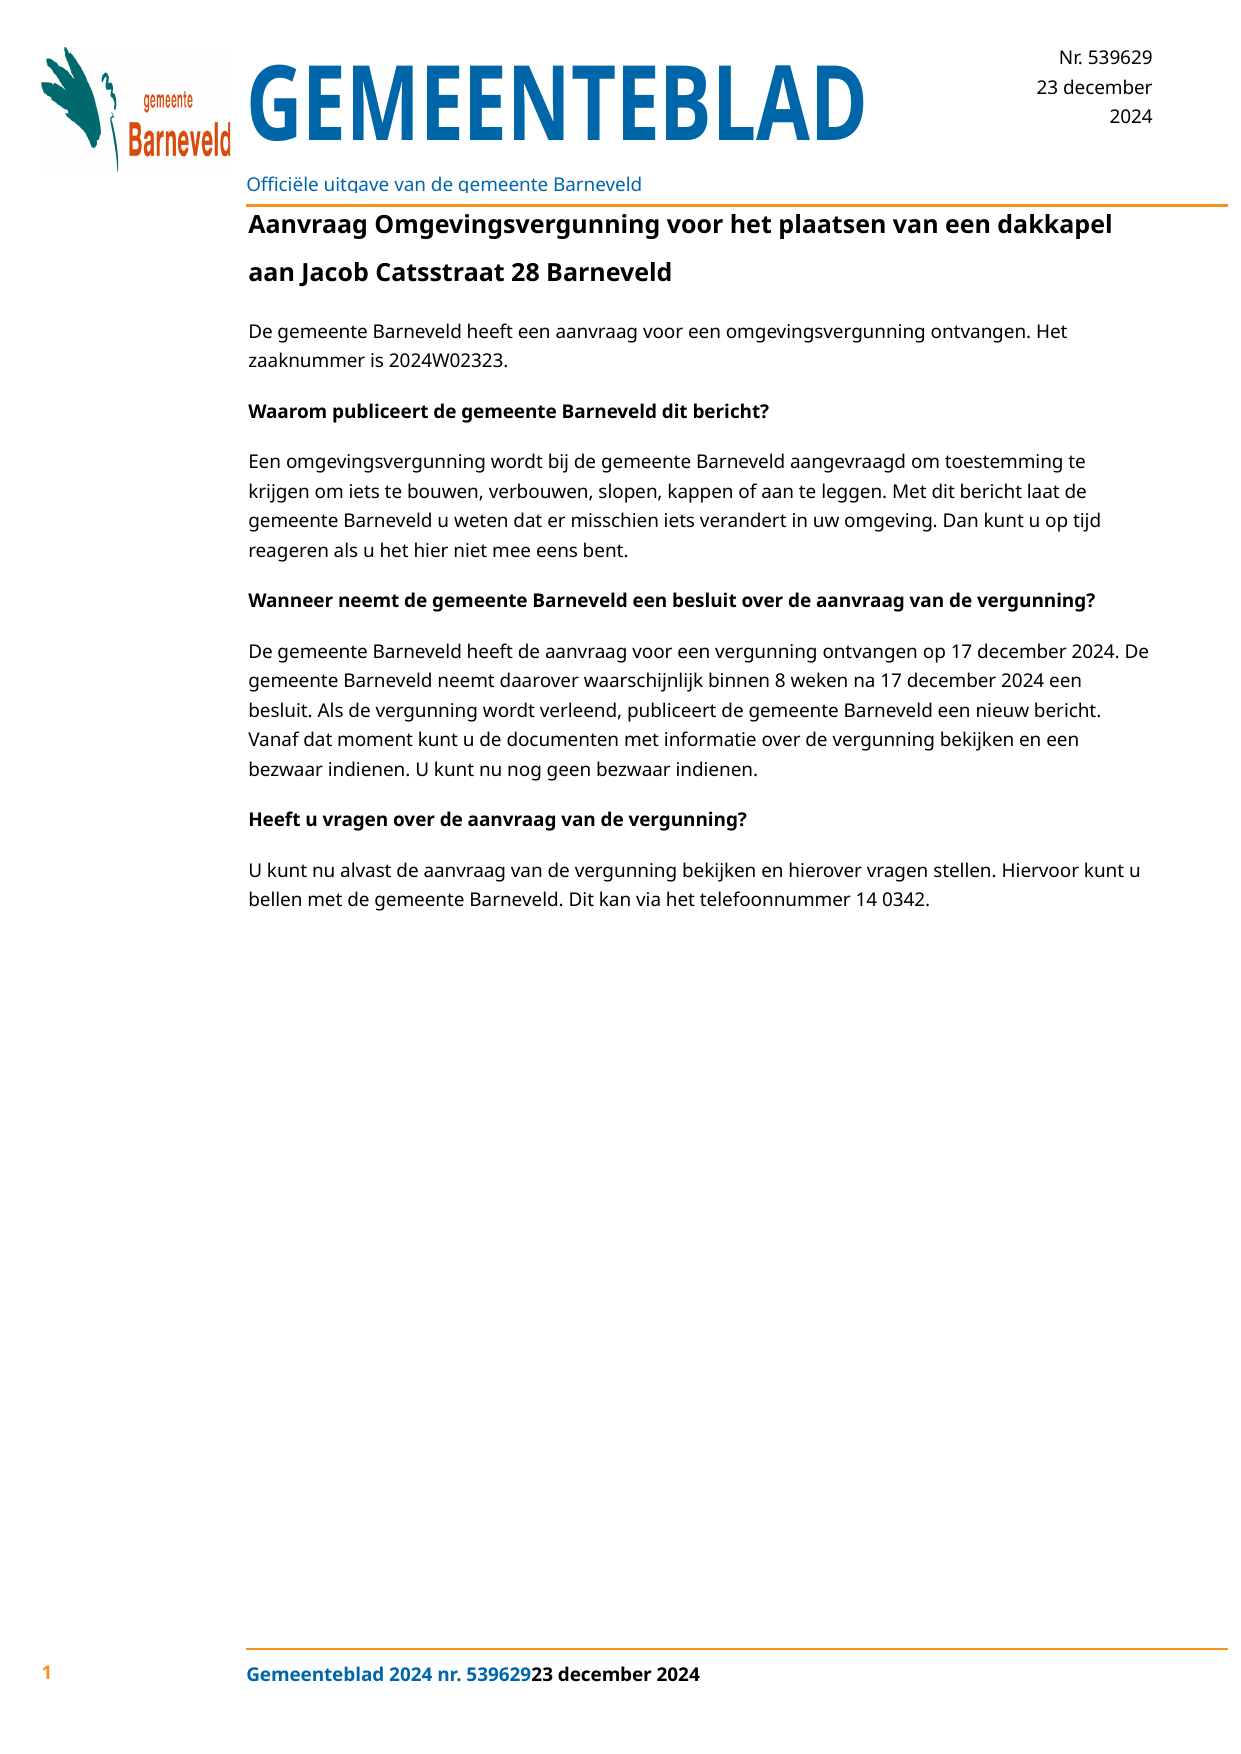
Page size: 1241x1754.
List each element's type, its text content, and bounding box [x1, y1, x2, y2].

text De gemeente Barneveld heeft de aanvraag voor een vergunning ontvangen op 17 december 2024. De gemeente Barneveld neemt daarover waarschijnlijk binnen 8 weken na 17 december 2024 een besluit. Als de vergunning wordt verleend, publiceert de gemeente Barneveld een nieuw bericht. Vanaf dat moment kunt u de documenten met informatie over de vergunning bekijken en een bezwaar indienen. U kunt nu nog geen bezwaar indienen. [248, 638, 1152, 782]
text Waarom publiceert de gemeente Barneveld dit bericht? [248, 398, 1152, 424]
text Heeft u vragen over de aanvraag van de vergunning? [248, 807, 1152, 832]
picture [41, 47, 231, 172]
text De gemeente Barneveld heeft een aanvraag voor een omgevingsvergunning ontvangen. Het zaaknummer is 2024W02323. [248, 318, 1152, 373]
text U kunt nu alvast de aanvraag van de vergunning bekijken en hierover vragen stellen. Hiervoor kunt u bellen met de gemeente Barneveld. Dit kan via het telefoonnummer 14 0342. [248, 857, 1152, 912]
text Wanneer neemt de gemeente Barneveld een besluit over de aanvraag van de vergunning? [248, 587, 1152, 613]
text Aanvraag Omgevingsvergunning voor het plaatsen van een dakkapel aan Jacob Catsstraat 28 Barneveld [248, 207, 1152, 288]
text Een omgevingsvergunning wordt bij de gemeente Barneveld aangevraagd om toestemming te krijgen om iets te bouwen, verbouwen, slopen, kappen of aan te leggen. Met dit bericht laat de gemeente Barneveld u weten dat er misschien iets verandert in uw omgeving. Dan kunt u op tijd reageren als u het hier niet mee eens bent. [248, 448, 1152, 563]
